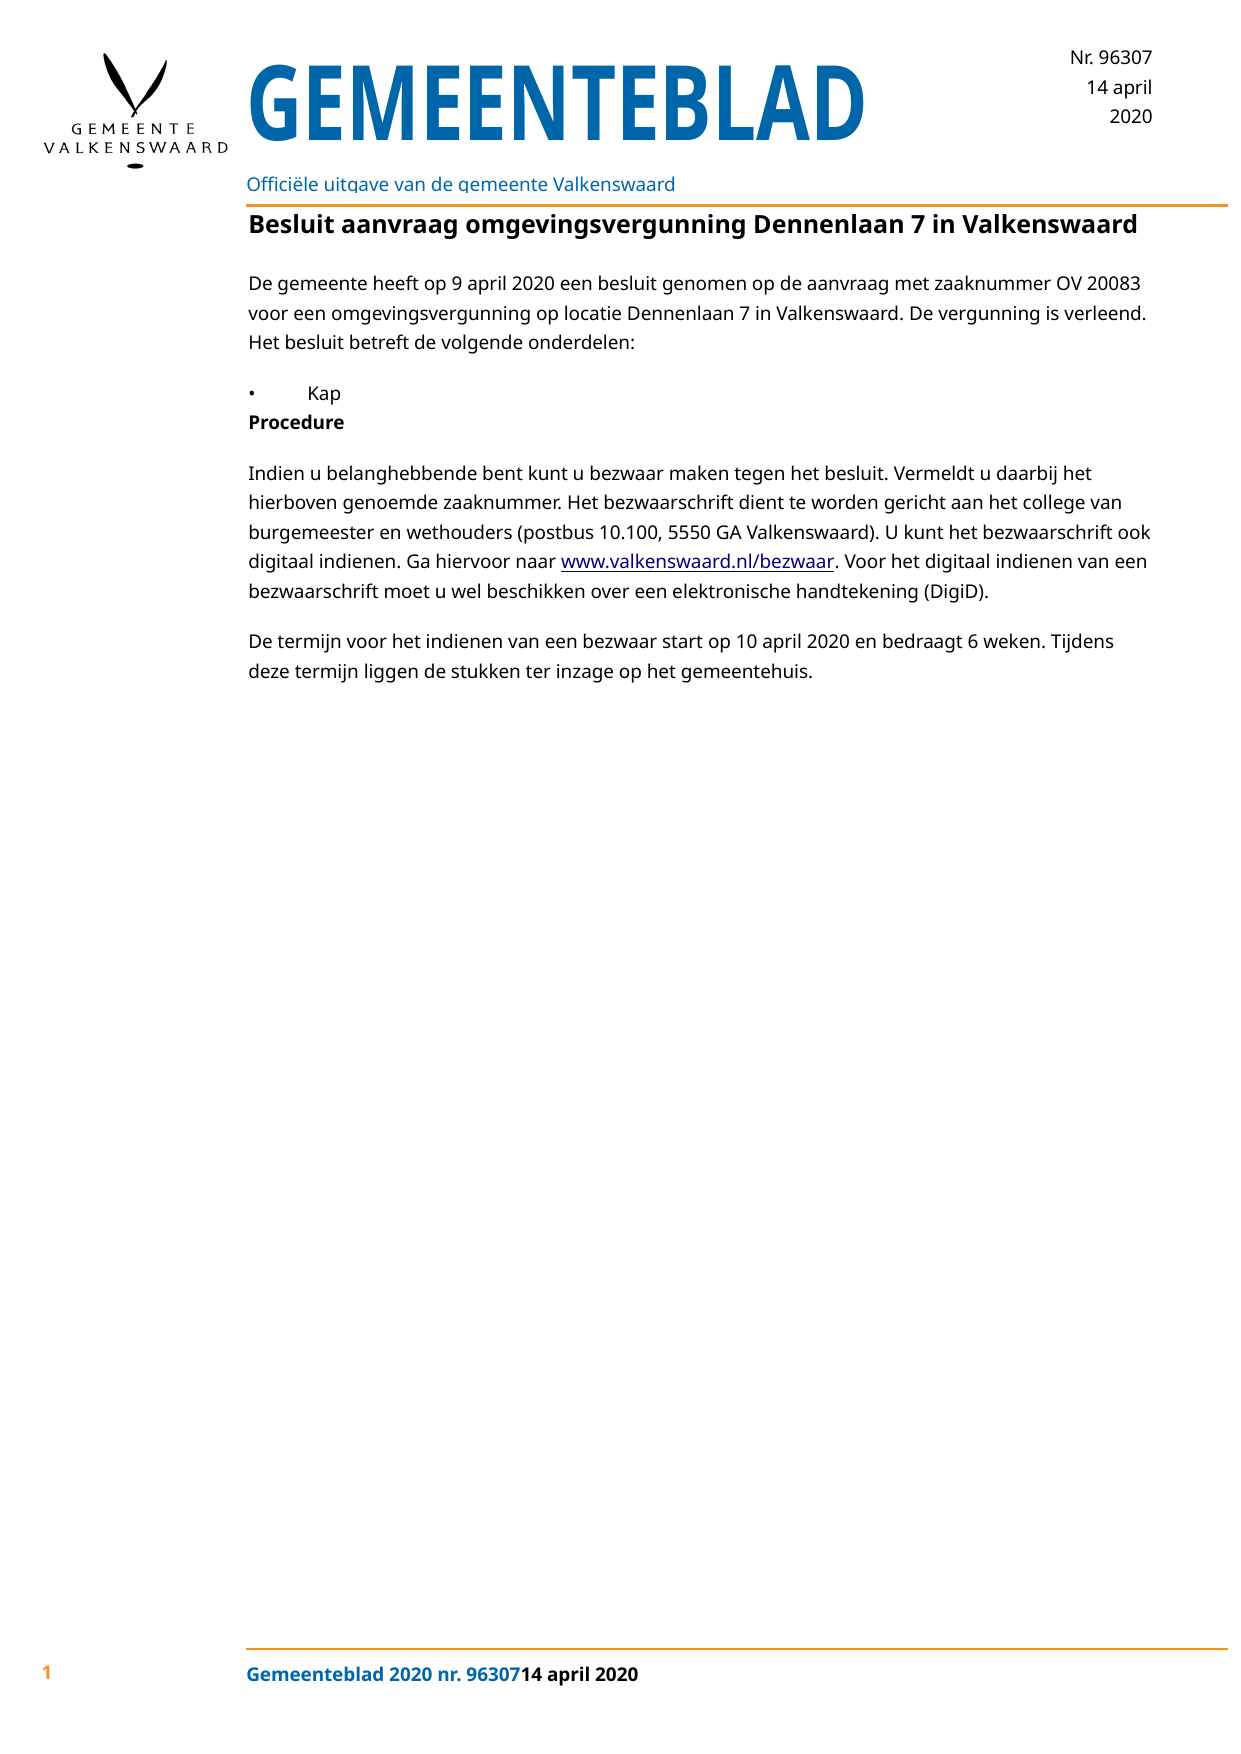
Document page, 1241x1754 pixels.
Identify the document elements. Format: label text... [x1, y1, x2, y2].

list Kap [248, 380, 1152, 406]
text Besluit aanvraag omgevingsvergunning Dennenlaan 7 in Valkenswaard [248, 207, 1152, 241]
text De termijn voor het indienen van een bezwaar start op 10 april 2020 en bedraagt 6 weken. Tijdens deze termijn liggen de stukken ter inzage op het gemeentehuis. [248, 629, 1152, 684]
text Procedure [248, 409, 1152, 435]
text De gemeente heeft op 9 april 2020 een besluit genomen op de aanvraag met zaaknummer OV 20083 voor een omgevingsvergunning op locatie Dennenlaan 7 in Valkenswaard. De vergunning is verleend. Het besluit betreft de volgende onderdelen: [248, 270, 1152, 355]
text Indien u belanghebbende bent kunt u bezwaar maken tegen het besluit. Vermeldt u daarbij het hierboven genoemde zaaknummer. Het bezwaarschrift dient te worden gericht aan het college van burgemeester en wethouders (postbus 10.100, 5550 GA Valkenswaard). U kunt het bezwaarschrift ook digitaal indienen. Ga hiervoor naar www.valkenswaard.nl/bezwaar. Voor het digitaal indienen van een bezwaarschrift moet u wel beschikken over een elektronische handtekening (DigiD). [248, 460, 1152, 604]
picture [41, 47, 231, 172]
